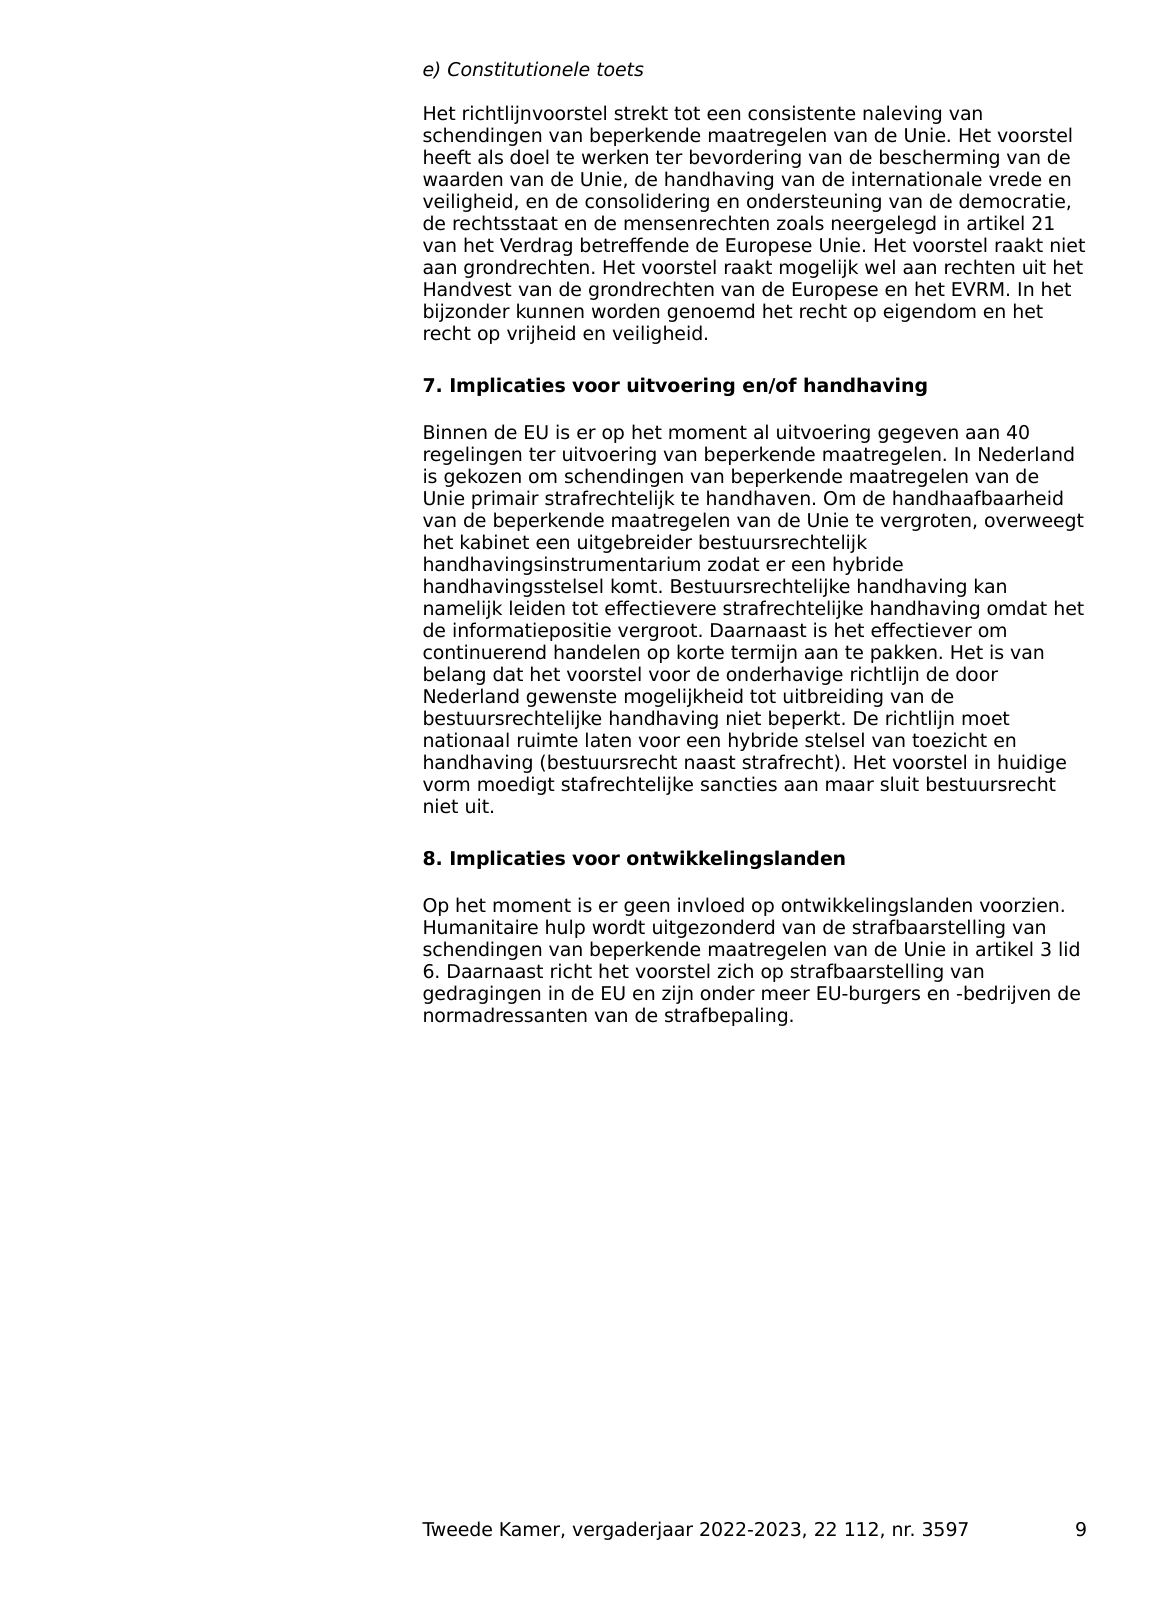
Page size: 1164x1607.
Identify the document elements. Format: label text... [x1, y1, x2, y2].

text Binnen de EU is er op het moment al uitvoering gegeven aan 40 regelingen ter uitvoering van beperkende maatregelen. In Nederland is gekozen om schendingen van beperkende maatregelen van de Unie primair strafrechtelijk te handhaven. Om de handhaafbaarheid van de beperkende maatregelen van de Unie te vergroten, overweegt het kabinet een uitgebreider bestuursrechtelijk handhavingsinstrumentarium zodat er een hybride handhavingsstelsel komt. Bestuursrechtelijke handhaving kan namelijk leiden tot effectievere strafrechtelijke handhaving omdat het de informatiepositie vergroot. Daarnaast is het effectiever om continuerend handelen op korte termijn aan te pakken. Het is van belang dat het voorstel voor de onderhavige richtlijn de door Nederland gewenste mogelijkheid tot uitbreiding van de bestuursrechtelijke handhaving niet beperkt. De richtlijn moet nationaal ruimte laten voor een hybride stelsel van toezicht en handhaving (bestuursrecht naast strafrecht). Het voorstel in huidige vorm moedigt stafrechtelijke sancties aan maar sluit bestuursrecht niet uit. [422, 422, 1087, 818]
text Op het moment is er geen invloed op ontwikkelingslanden voorzien. Humanitaire hulp wordt uitgezonderd van de strafbaarstelling van schendingen van beperkende maatregelen van de Unie in artikel 3 lid 6. Daarnaast richt het voorstel zich op strafbaarstelling van gedragingen in de EU en zijn onder meer EU-burgers en -bedrijven de normadressanten van de strafbepaling. [422, 894, 1087, 1026]
text Het richtlijnvoorstel strekt tot een consistente naleving van schendingen van beperkende maatregelen van de Unie. Het voorstel heeft als doel te werken ter bevordering van de bescherming van de waarden van de Unie, de handhaving van de internationale vrede en veiligheid, en de consolidering en ondersteuning van de democratie, de rechtsstaat en de mensenrechten zoals neergelegd in artikel 21 van het Verdrag betreffende de Europese Unie. Het voorstel raakt niet aan grondrechten. Het voorstel raakt mogelijk wel aan rechten uit het Handvest van de grondrechten van de Europese en het EVRM. In het bijzonder kunnen worden genoemd het recht op eigendom en het recht op vrijheid en veiligheid. [422, 103, 1087, 345]
subtitle 7. Implicaties voor uitvoering en/of handhaving [422, 375, 1087, 397]
subtitle e) Constitutionele toets [422, 59, 1087, 81]
subtitle 8. Implicaties voor ontwikkelingslanden [422, 848, 1087, 869]
